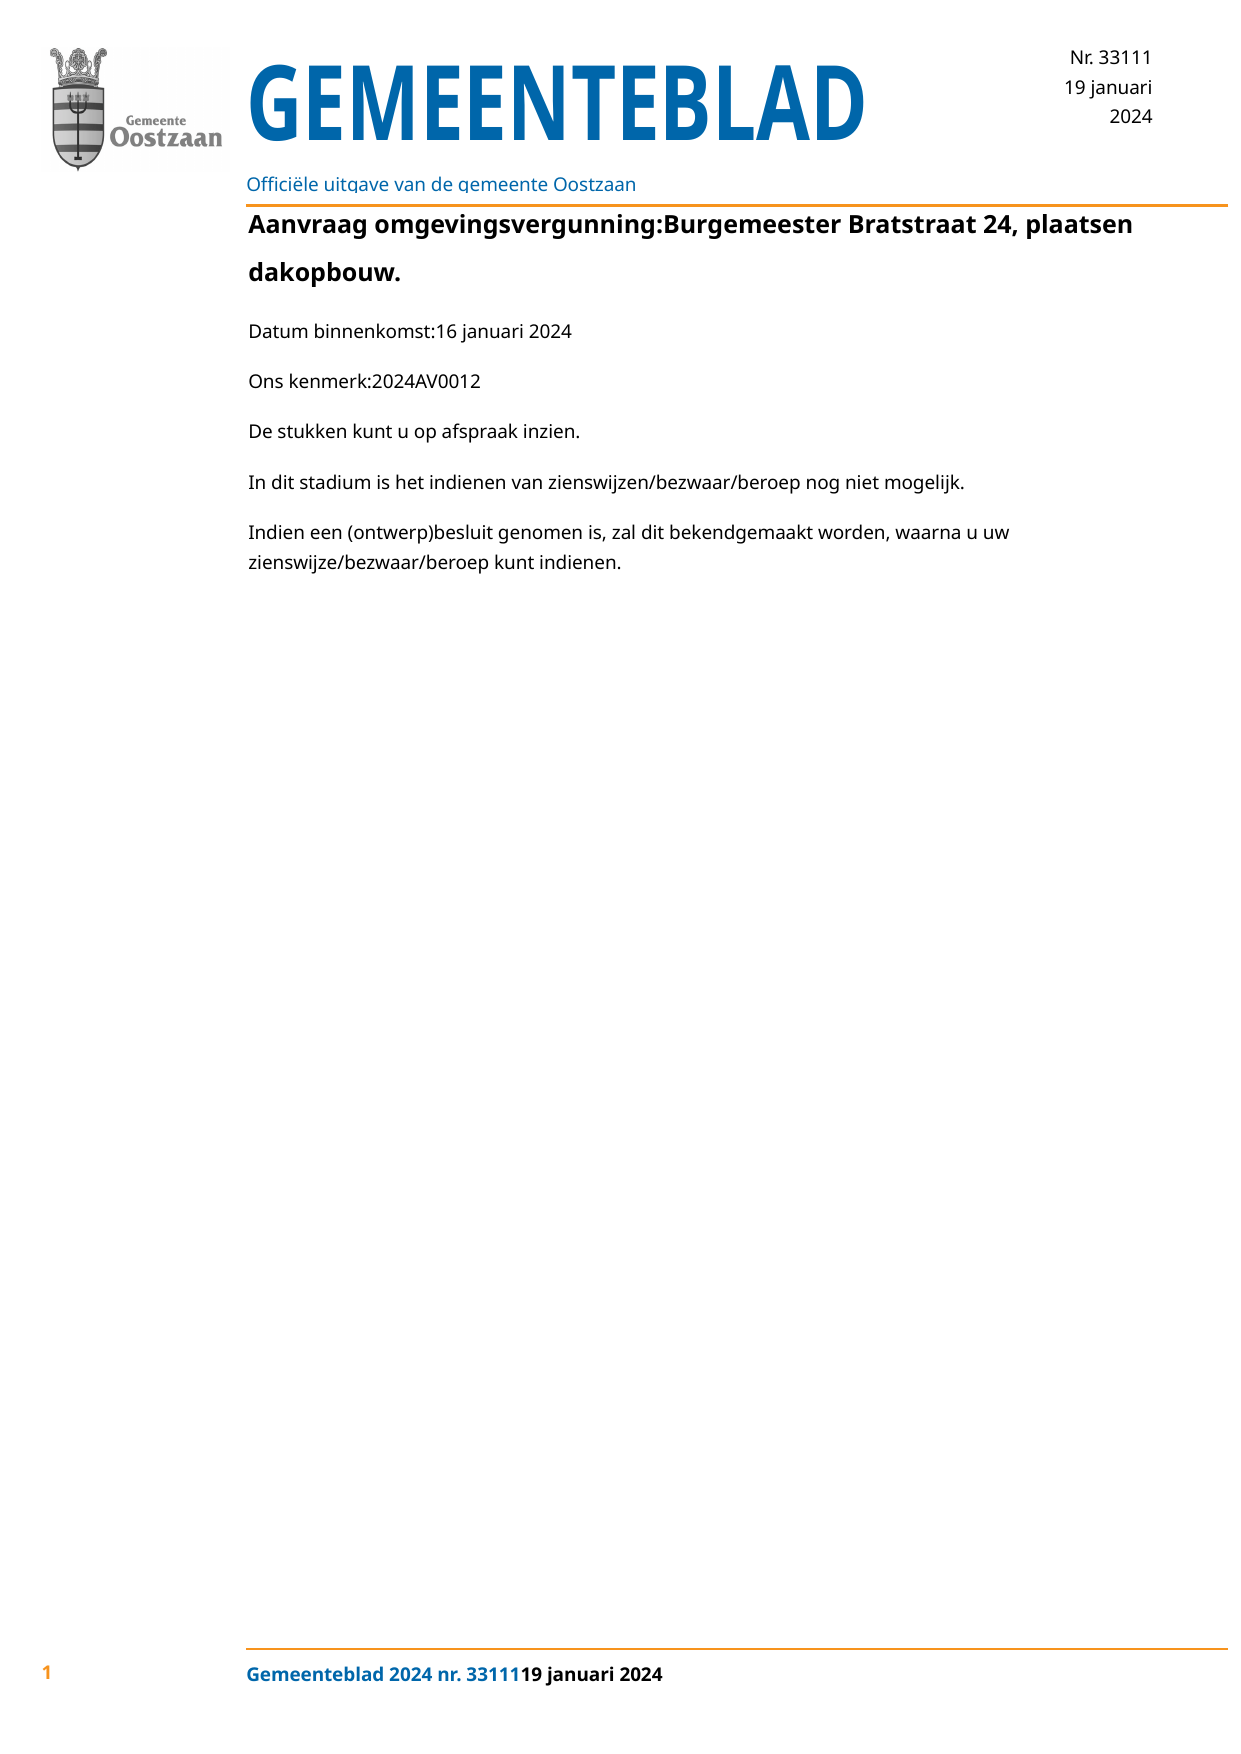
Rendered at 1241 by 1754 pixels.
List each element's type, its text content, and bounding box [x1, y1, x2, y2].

text Ons kenmerk:2024AV0012 [248, 368, 1152, 394]
text De stukken kunt u op afspraak inzien. [248, 419, 1152, 444]
text Indien een (ontwerp)besluit genomen is, zal dit bekendgemaakt worden, waarna u uw zienswijze/bezwaar/beroep kunt indienen. [248, 519, 1152, 575]
text Datum binnenkomst:16 januari 2024 [248, 318, 1152, 344]
picture [41, 47, 231, 172]
text In dit stadium is het indienen van zienswijzen/bezwaar/beroep nog niet mogelijk. [248, 469, 1152, 495]
text Aanvraag omgevingsvergunning:Burgemeester Bratstraat 24, plaatsen dakopbouw. [248, 207, 1152, 288]
